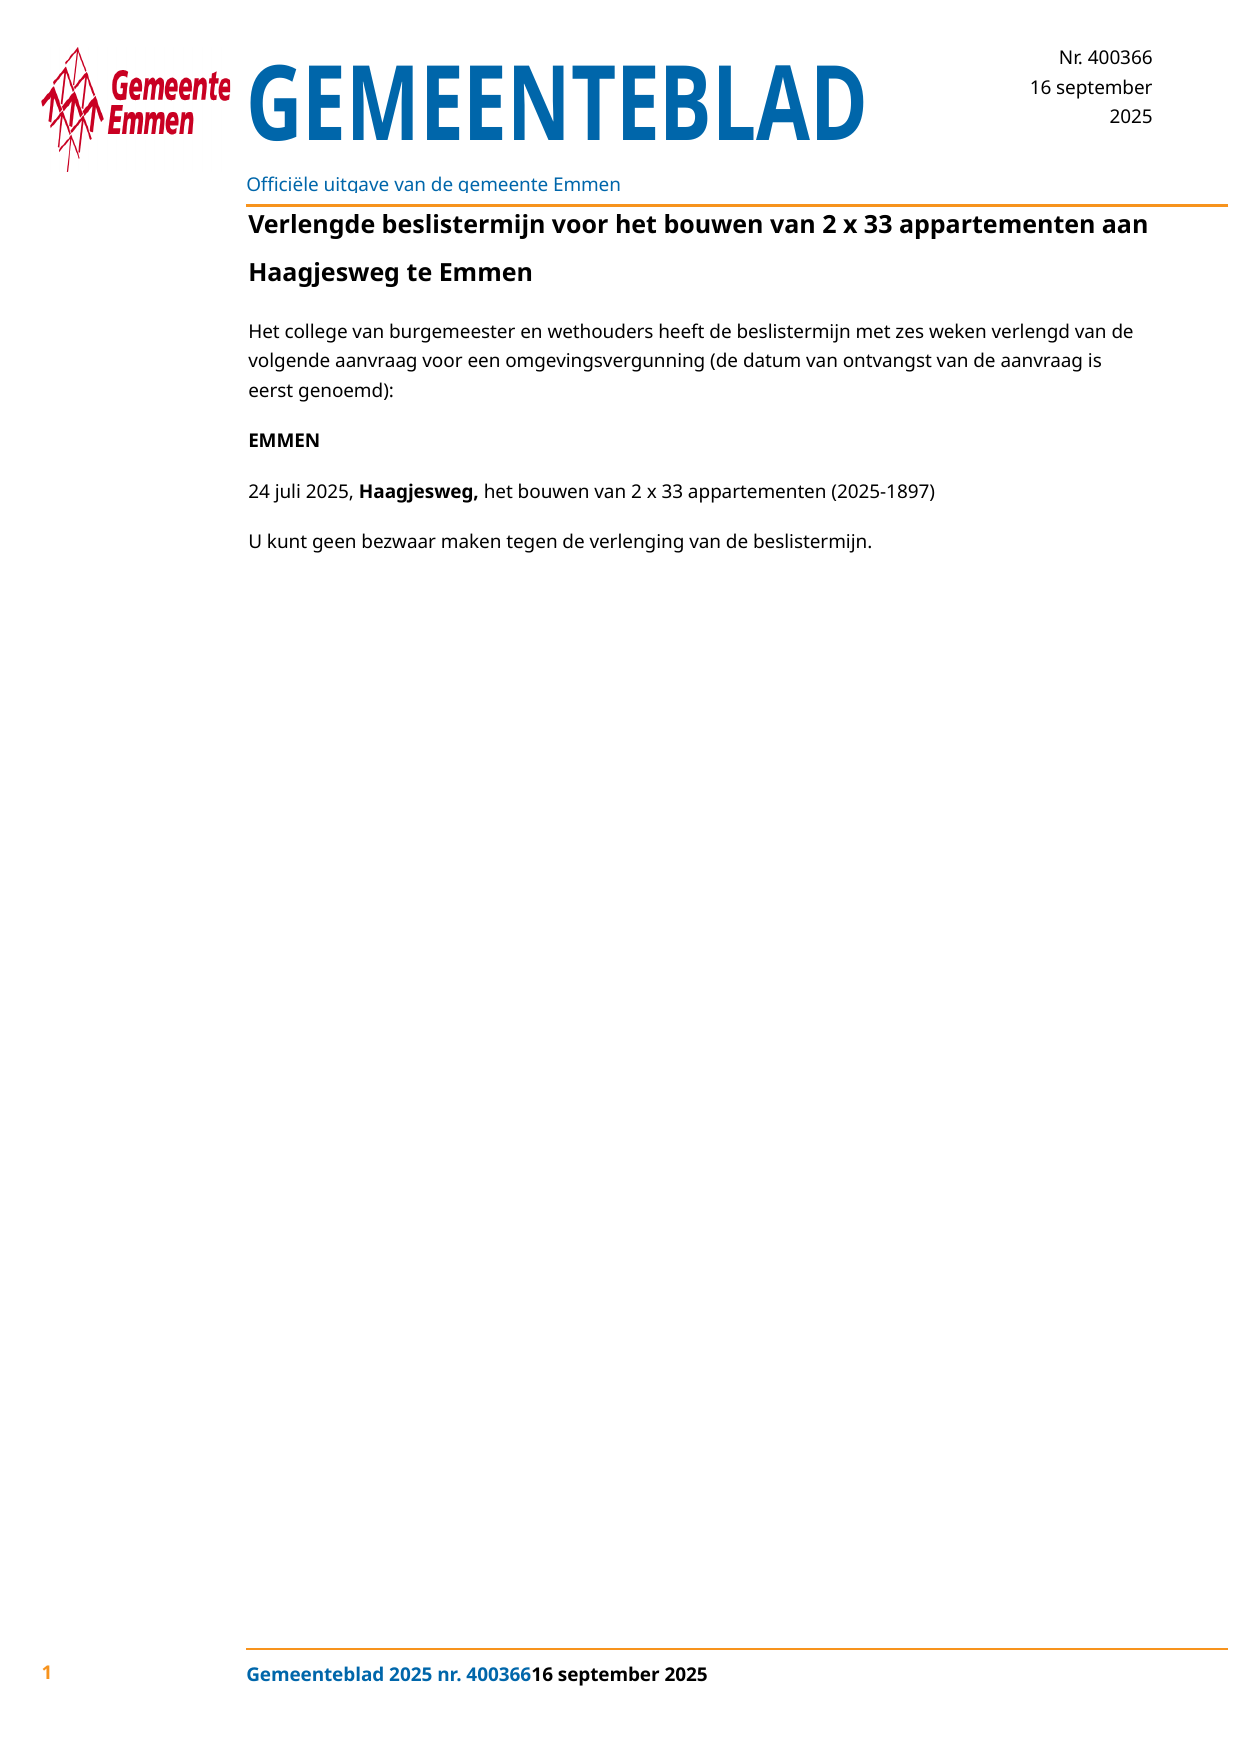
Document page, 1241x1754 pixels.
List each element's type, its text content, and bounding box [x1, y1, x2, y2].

text 24 juli 2025, Haagjesweg, het bouwen van 2 x 33 appartementen (2025-1897) [248, 478, 1152, 504]
picture [41, 47, 231, 172]
text EMMEN [248, 427, 1152, 453]
text U kunt geen bezwaar maken tegen de verlenging van de beslistermijn. [248, 528, 1152, 554]
text Het college van burgemeester en wethouders heeft de beslistermijn met zes weken verlengd van de volgende aanvraag voor een omgevingsvergunning (de datum van ontvangst van de aanvraag is eerst genoemd): [248, 318, 1152, 403]
text Verlengde beslistermijn voor het bouwen van 2 x 33 appartementen aan Haagjesweg te Emmen [248, 207, 1152, 288]
